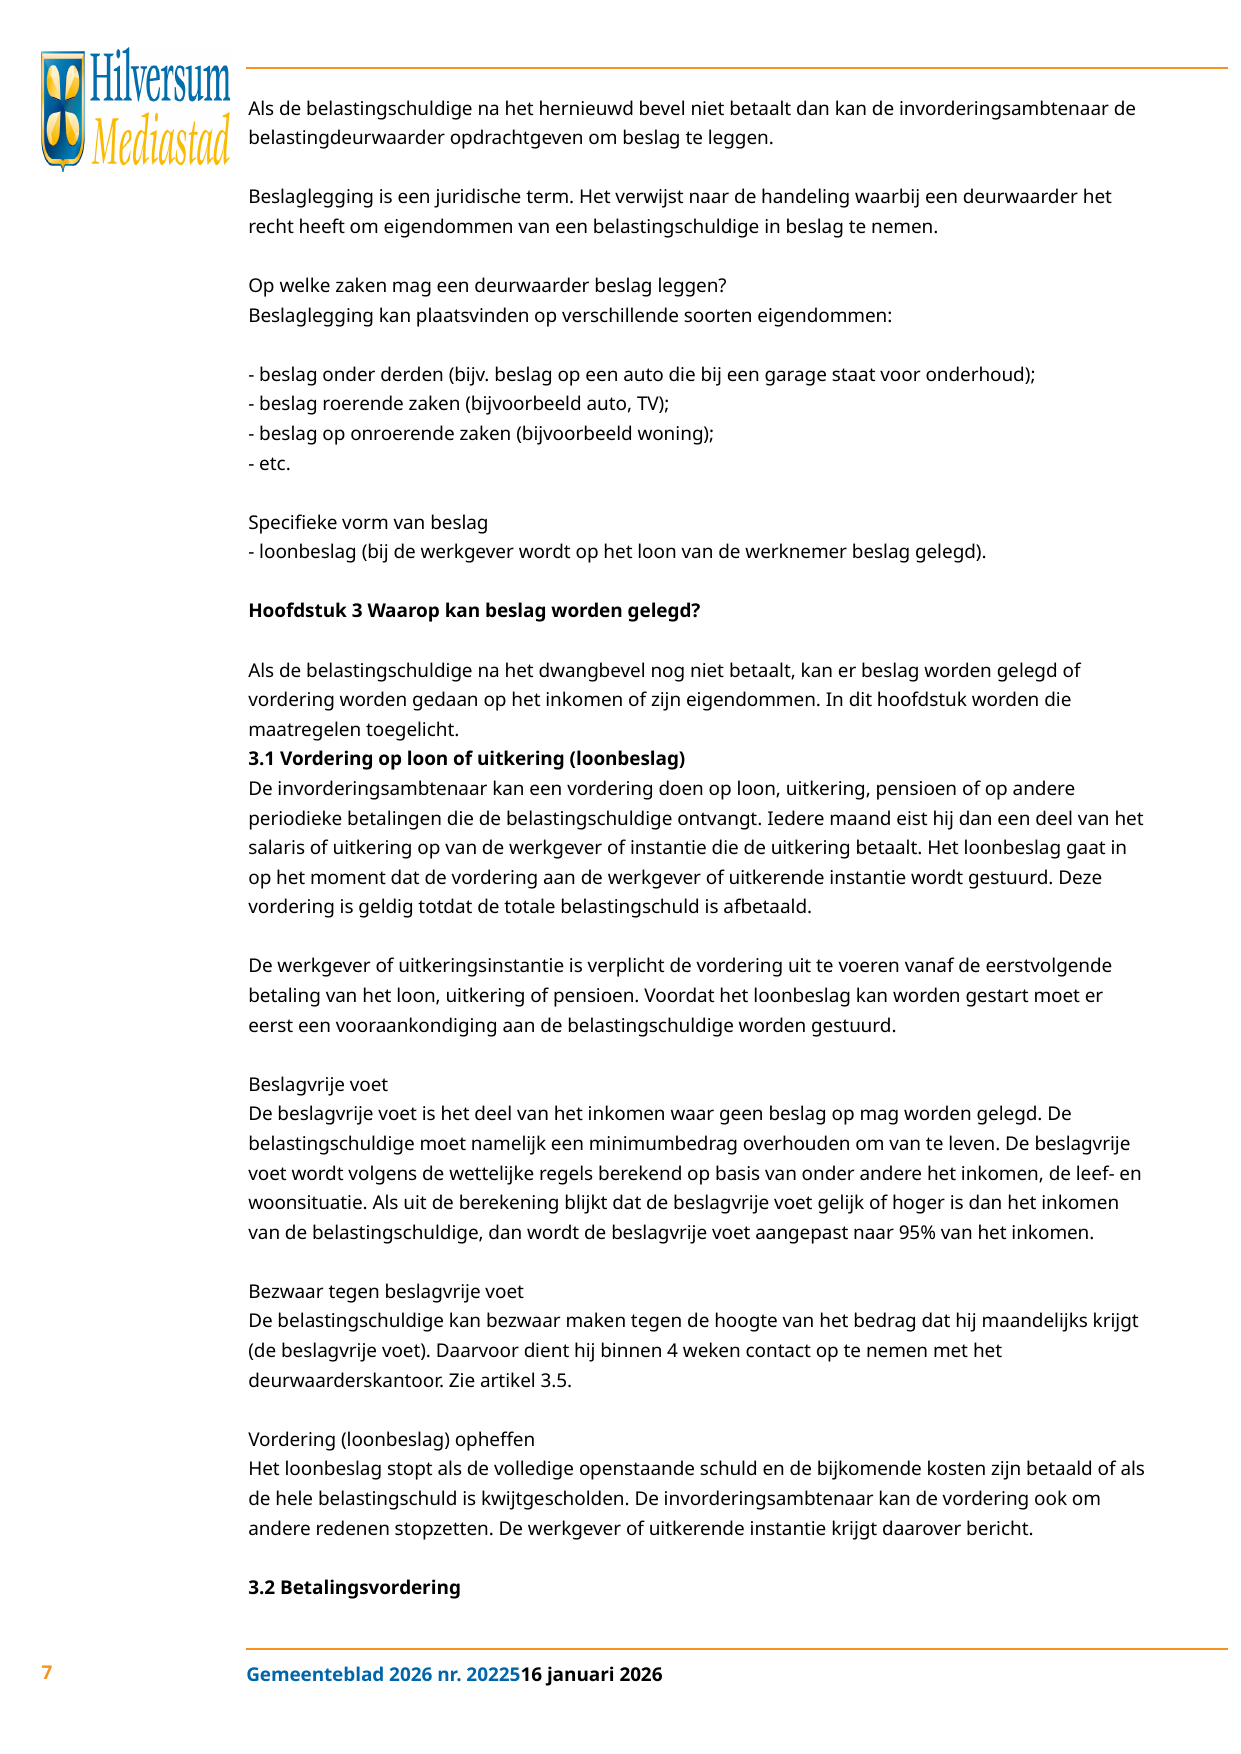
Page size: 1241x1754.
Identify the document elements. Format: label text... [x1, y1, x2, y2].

text Als de belastingschuldige na het dwangbevel nog niet betaalt, kan er beslag worden gelegd of vordering worden gedaan op het inkomen of zijn eigendommen. In dit hoofdstuk worden die maatregelen toegelicht. [248, 657, 1152, 742]
text De beslagvrije voet is het deel van het inkomen waar geen beslag op mag worden gelegd. De belastingschuldige moet namelijk een minimumbedrag overhouden om van te leven. De beslagvrije voet wordt volgens de wettelijke regels berekend op basis van onder andere het inkomen, de leef- en woonsituatie. Als uit de berekening blijkt dat de beslagvrije voet gelijk of hoger is dan het inkomen van de belastingschuldige, dan wordt de beslagvrije voet aangepast naar 95% van het inkomen. [248, 1101, 1152, 1245]
text Als de belastingschuldige na het hernieuwd bevel niet betaalt dan kan de invorderingsambtenaar de belastingdeurwaarder opdrachtgeven om beslag te leggen. [248, 95, 1152, 150]
text De werkgever of uitkeringsinstantie is verplicht de vordering uit te voeren vanaf de eerstvolgende betaling van het loon, uitkering of pensioen. Voordat het loonbeslag kan worden gestart moet er eerst een vooraankondiging aan de belastingschuldige worden gestuurd. [248, 953, 1152, 1038]
text - beslag op onroerende zaken (bijvoorbeeld woning); [248, 420, 1152, 446]
text Het loonbeslag stopt als de volledige openstaande schuld en de bijkomende kosten zijn betaald of als de hele belastingschuld is kwijtgescholden. De invorderingsambtenaar kan de vordering ook om andere redenen stopzetten. De werkgever of uitkerende instantie krijgt daarover bericht. [248, 1456, 1152, 1541]
text 3.2 Betalingsvordering [248, 1574, 1152, 1600]
text Beslagvrije voet [248, 1071, 1152, 1097]
text Hoofdstuk 3 Waarop kan beslag worden gelegd? [248, 598, 1152, 623]
text Vordering (loonbeslag) opheffen [248, 1426, 1152, 1452]
text 3.1 Vordering op loon of uitkering (loonbeslag) [248, 746, 1152, 771]
text De invorderingsambtenaar kan een vordering doen op loon, uitkering, pensioen of op andere periodieke betalingen die de belastingschuldige ontvangt. Iedere maand eist hij dan een deel van het salaris of uitkering op van de werkgever of instantie die de uitkering betaalt. Het loonbeslag gaat in op het moment dat de vordering aan de werkgever of uitkerende instantie wordt gestuurd. Deze vordering is geldig totdat de totale belastingschuld is afbetaald. [248, 775, 1152, 919]
text Op welke zaken mag een deurwaarder beslag leggen? [248, 272, 1152, 298]
text Specifieke vorm van beslag [248, 509, 1152, 535]
text - beslag onder derden (bijv. beslag op een auto die bij een garage staat voor onderhoud); [248, 361, 1152, 387]
text Bezwaar tegen beslagvrije voet [248, 1278, 1152, 1304]
text - beslag roerende zaken (bijvoorbeeld auto, TV); [248, 391, 1152, 416]
text Beslaglegging is een juridische term. Het verwijst naar de handeling waarbij een deurwaarder het recht heeft om eigendommen van een belastingschuldige in beslag te nemen. [248, 183, 1152, 239]
text - loonbeslag (bij de werkgever wordt op het loon van de werknemer beslag gelegd). [248, 538, 1152, 564]
text Beslaglegging kan plaatsvinden op verschillende soorten eigendommen: [248, 302, 1152, 328]
text De belastingschuldige kan bezwaar maken tegen de hoogte van het bedrag dat hij maandelijks krijgt (de beslagvrije voet). Daarvoor dient hij binnen 4 weken contact op te nemen met het deurwaarderskantoor. Zie artikel 3.5. [248, 1308, 1152, 1393]
text - etc. [248, 450, 1152, 476]
picture [41, 47, 231, 172]
